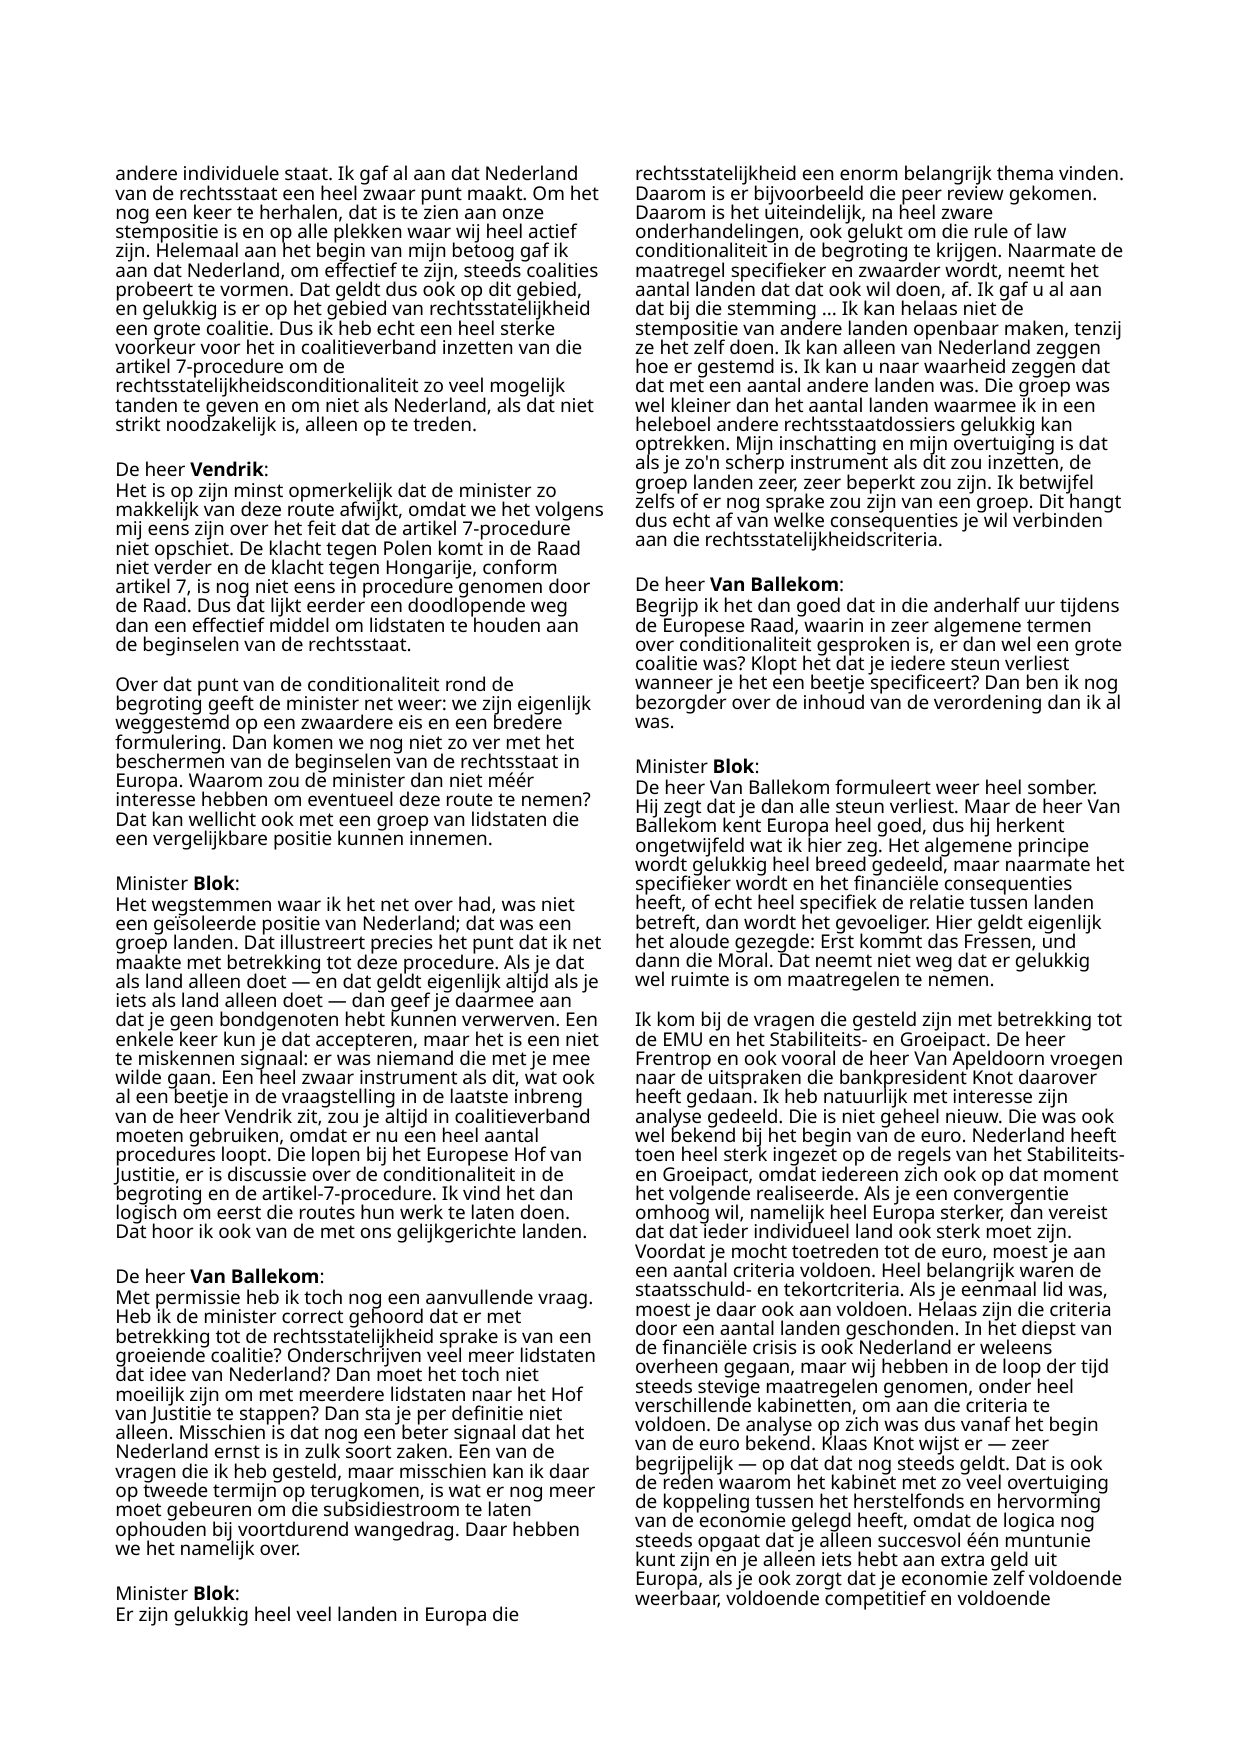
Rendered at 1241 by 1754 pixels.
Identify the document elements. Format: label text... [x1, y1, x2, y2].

text Minister Blok: [635, 753, 1125, 779]
text Er zijn gelukkig heel veel landen in Europa die [115, 1606, 605, 1625]
text Met permissie heb ik toch nog een aanvullende vraag. Heb ik de minister correct gehoord dat er met betrekking tot de rechtsstatelijkheid sprake is van een groeiende coalitie? Onderschrijven veel meer lidstaten dat idee van Nederland? Dan moet het toch niet moeilijk zijn om met meerdere lidstaten naar het Hof van Justitie te stappen? Dan sta je per definitie niet alleen. Misschien is dat nog een beter signaal dat het Nederland ernst is in zulk soort zaken. Een van de vragen die ik heb gesteld, maar misschien kan ik daar op tweede termijn op terugkomen, is wat er nog meer moet gebeuren om die subsidiestroom te laten ophouden bij voortdurend wangedrag. Daar hebben we het namelijk over. [115, 1289, 605, 1559]
text De heer Vendrik: [115, 456, 605, 482]
text Het is op zijn minst opmerkelijk dat de minister zo makkelijk van deze route afwijkt, omdat we het volgens mij eens zijn over het feit dat de artikel 7-procedure niet opschiet. De klacht tegen Polen komt in de Raad niet verder en de klacht tegen Hongarije, conform artikel 7, is nog niet eens in procedure genomen door de Raad. Dus dat lijkt eerder een doodlopende weg dan een effectief middel om lidstaten te houden aan de beginselen van de rechtsstaat. [115, 482, 605, 655]
text De heer Van Ballekom: [115, 1263, 605, 1289]
text De heer Van Ballekom formuleert weer heel somber. Hij zegt dat je dan alle steun verliest. Maar de heer Van Ballekom kent Europa heel goed, dus hij herkent ongetwijfeld wat ik hier zeg. Het algemene principe wordt gelukkig heel breed gedeeld, maar naarmate het specifieker wordt en het financiële consequenties heeft, of echt heel specifiek de relatie tussen landen betreft, dan wordt het gevoeliger. Hier geldt eigenlijk het aloude gezegde: Erst kommt das Fressen, und dann die Moral. Dat neemt niet weg dat er gelukkig wel ruimte is om maatregelen te nemen. [635, 779, 1125, 991]
text Minister Blok: [115, 1580, 605, 1606]
text Begrijp ik het dan goed dat in die anderhalf uur tijdens de Europese Raad, waarin in zeer algemene termen over conditionaliteit gesproken is, er dan wel een grote coalitie was? Klopt het dat je iedere steun verliest wanneer je het een beetje specificeert? Dan ben ik nog bezorgder over de inhoud van de verordening dan ik al was. [635, 597, 1125, 732]
text Ik kom bij de vragen die gesteld zijn met betrekking tot de EMU en het Stabiliteits- en Groeipact. De heer Frentrop en ook vooral de heer Van Apeldoorn vroegen naar de uitspraken die bankpresident Knot daarover heeft gedaan. Ik heb natuurlijk met interesse zijn analyse gedeeld. Die is niet geheel nieuw. Die was ook wel bekend bij het begin van de euro. Nederland heeft toen heel sterk ingezet op de regels van het Stabiliteits- en Groeipact, omdat iedereen zich ook op dat moment het volgende realiseerde. Als je een convergentie omhoog wil, namelijk heel Europa sterker, dan vereist dat dat ieder individueel land ook sterk moet zijn. Voordat je mocht toetreden tot de euro, moest je aan een aantal criteria voldoen. Heel belangrijk waren de staatsschuld- en tekortcriteria. Als je eenmaal lid was, moest je daar ook aan voldoen. Helaas zijn die criteria door een aantal landen geschonden. In het diepst van de financiële crisis is ook Nederland er weleens overheen gegaan, maar wij hebben in de loop der tijd steeds stevige maatregelen genomen, onder heel verschillende kabinetten, om aan die criteria te voldoen. De analyse op zich was dus vanaf het begin van de euro bekend. Klaas Knot wijst er — zeer begrijpelijk — op dat dat nog steeds geldt. Dat is ook de reden waarom het kabinet met zo veel overtuiging de koppeling tussen het herstelfonds en hervorming van de economie gelegd heeft, omdat de logica nog steeds opgaat dat je alleen succesvol één muntunie kunt zijn en je alleen iets hebt aan extra geld uit Europa, als je ook zorgt dat je economie zelf voldoende weerbaar, voldoende competitief en voldoende [635, 1011, 1125, 1609]
text De heer Van Ballekom: [635, 572, 1125, 597]
text Het wegstemmen waar ik het net over had, was niet een geïsoleerde positie van Nederland; dat was een groep landen. Dat illustreert precies het punt dat ik net maakte met betrekking tot deze procedure. Als je dat als land alleen doet — en dat geldt eigenlijk altijd als je iets als land alleen doet — dan geef je daarmee aan dat je geen bondgenoten hebt kunnen verwerven. Een enkele keer kun je dat accepteren, maar het is een niet te miskennen signaal: er was niemand die met je mee wilde gaan. Een heel zwaar instrument als dit, wat ook al een beetje in de vraagstelling in de laatste inbreng van de heer Vendrik zit, zou je altijd in coalitieverband moeten gebruiken, omdat er nu een heel aantal procedures loopt. Die lopen bij het Europese Hof van Justitie, er is discussie over de conditionaliteit in de begroting en de artikel-7-procedure. Ik vind het dan logisch om eerst die routes hun werk te laten doen. Dat hoor ik ook van de met ons gelijkgerichte landen. [115, 896, 605, 1243]
text Minister Blok: [115, 870, 605, 896]
text andere individuele staat. Ik gaf al aan dat Nederland van de rechtsstaat een heel zwaar punt maakt. Om het nog een keer te herhalen, dat is te zien aan onze stempositie is en op alle plekken waar wij heel actief zijn. Helemaal aan het begin van mijn betoog gaf ik aan dat Nederland, om effectief te zijn, steeds coalities probeert te vormen. Dat geldt dus ook op dit gebied, en gelukkig is er op het gebied van rechtsstatelijkheid een grote coalitie. Dus ik heb echt een heel sterke voorkeur voor het in coalitieverband inzetten van die artikel 7-procedure om de rechtsstatelijkheidsconditionaliteit zo veel mogelijk tanden te geven en om niet als Nederland, als dat niet strikt noodzakelijk is, alleen op te treden. [115, 165, 605, 435]
text rechtsstatelijkheid een enorm belangrijk thema vinden. Daarom is er bijvoorbeeld die peer review gekomen. Daarom is het uiteindelijk, na heel zware onderhandelingen, ook gelukt om die rule of law conditionaliteit in de begroting te krijgen. Naarmate de maatregel specifieker en zwaarder wordt, neemt het aantal landen dat dat ook wil doen, af. Ik gaf u al aan dat bij die stemming ... Ik kan helaas niet de stempositie van andere landen openbaar maken, tenzij ze het zelf doen. Ik kan alleen van Nederland zeggen hoe er gestemd is. Ik kan u naar waarheid zeggen dat dat met een aantal andere landen was. Die groep was wel kleiner dan het aantal landen waarmee ik in een heleboel andere rechtsstaatdossiers gelukkig kan optrekken. Mijn inschatting en mijn overtuiging is dat als je zo'n scherp instrument als dit zou inzetten, de groep landen zeer, zeer beperkt zou zijn. Ik betwijfel zelfs of er nog sprake zou zijn van een groep. Dit hangt dus echt af van welke consequenties je wil verbinden aan die rechtsstatelijkheidscriteria. [635, 165, 1125, 551]
text Over dat punt van de conditionaliteit rond de begroting geeft de minister net weer: we zijn eigenlijk weggestemd op een zwaardere eis en een bredere formulering. Dan komen we nog niet zo ver met het beschermen van de beginselen van de rechtsstaat in Europa. Waarom zou de minister dan niet méér interesse hebben om eventueel deze route te nemen? Dat kan wellicht ook met een groep van lidstaten die een vergelijkbare positie kunnen innemen. [115, 676, 605, 849]
